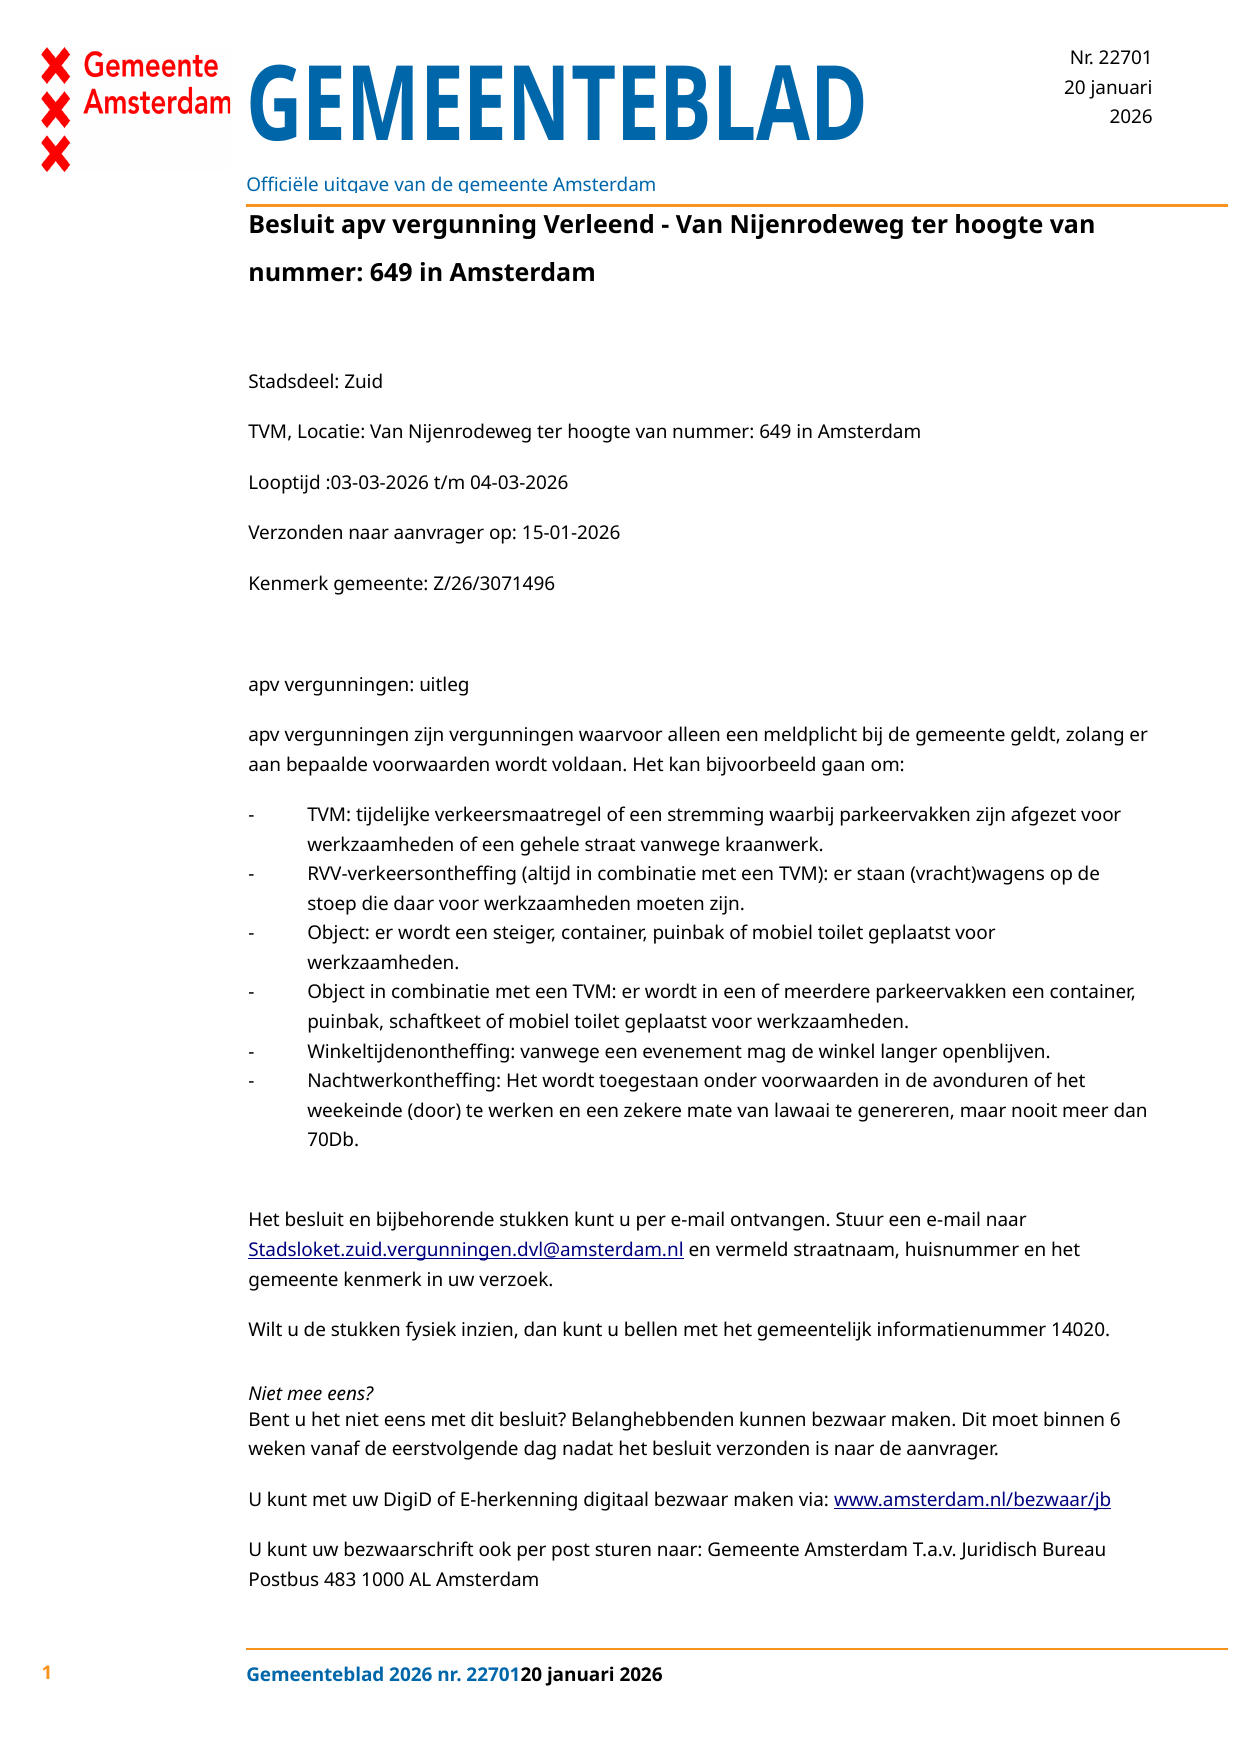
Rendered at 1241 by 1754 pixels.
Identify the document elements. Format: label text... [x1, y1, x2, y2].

text Looptijd :03-03-2026 t/m 04-03-2026 [248, 469, 1152, 495]
text apv vergunningen zijn vergunningen waarvoor alleen een meldplicht bij de gemeente geldt, zolang er aan bepaalde voorwaarden wordt voldaan. Het kan bijvoorbeeld gaan om: [248, 721, 1152, 777]
list RVV-verkeersontheffing (altijd in combinatie met een TVM): er staan (vracht)wagens op de stoep die daar voor werkzaamheden moeten zijn. [248, 860, 1152, 916]
text Het besluit en bijbehorende stukken kunt u per e-mail ontvangen. Stuur een e-mail naar Stadsloket.zuid.vergunningen.dvl@amsterdam.nl en vermeld straatnaam, huisnummer en het gemeente kenmerk in uw verzoek. [248, 1207, 1152, 1292]
text Bent u het niet eens met dit besluit? Belanghebbenden kunnen bezwaar maken. Dit moet binnen 6 weken vanaf de eerstvolgende dag nadat het besluit verzonden is naar de aanvrager. [248, 1406, 1152, 1461]
list Object in combinatie met een TVM: er wordt in een of meerdere parkeervakken een container, puinbak, schaftkeet of mobiel toilet geplaatst voor werkzaamheden. [248, 979, 1152, 1034]
list Winkeltijdenontheffing: vanwege een evenement mag de winkel langer openblijven. [248, 1038, 1152, 1064]
list Object: er wordt een steiger, container, puinbak of mobiel toilet geplaatst voor werkzaamheden. [248, 919, 1152, 975]
list TVM: tijdelijke verkeersmaatregel of een stremming waarbij parkeervakken zijn afgezet voor werkzaamheden of een gehele straat vanwege kraanwerk. [248, 801, 1152, 857]
picture [41, 47, 231, 172]
text apv vergunningen: uitleg [248, 671, 1152, 697]
text Niet mee eens? [248, 1380, 1152, 1406]
text Kenmerk gemeente: Z/26/3071496 [248, 570, 1152, 596]
text Stadsdeel: Zuid [248, 368, 1152, 394]
text TVM, Locatie: Van Nijenrodeweg ter hoogte van nummer: 649 in Amsterdam [248, 419, 1152, 444]
text Verzonden naar aanvrager op: 15-01-2026 [248, 519, 1152, 545]
list Nachtwerkontheffing: Het wordt toegestaan onder voorwaarden in de avonduren of het weekeinde (door) te werken en een zekere mate van lawaai te genereren, maar nooit meer dan 70Db. [248, 1067, 1152, 1152]
text U kunt met uw DigiD of E-herkenning digitaal bezwaar maken via: www.amsterdam.nl/bezwaar/jb [248, 1486, 1152, 1512]
text Besluit apv vergunning Verleend - Van Nijenrodeweg ter hoogte van nummer: 649 in Amsterdam [248, 207, 1152, 288]
text U kunt uw bezwaarschrift ook per post sturen naar: Gemeente Amsterdam T.a.v. Juridisch Bureau Postbus 483 1000 AL Amsterdam [248, 1536, 1152, 1592]
text Wilt u de stukken fysiek inzien, dan kunt u bellen met het gemeentelijk informatienummer 14020. [248, 1316, 1152, 1342]
